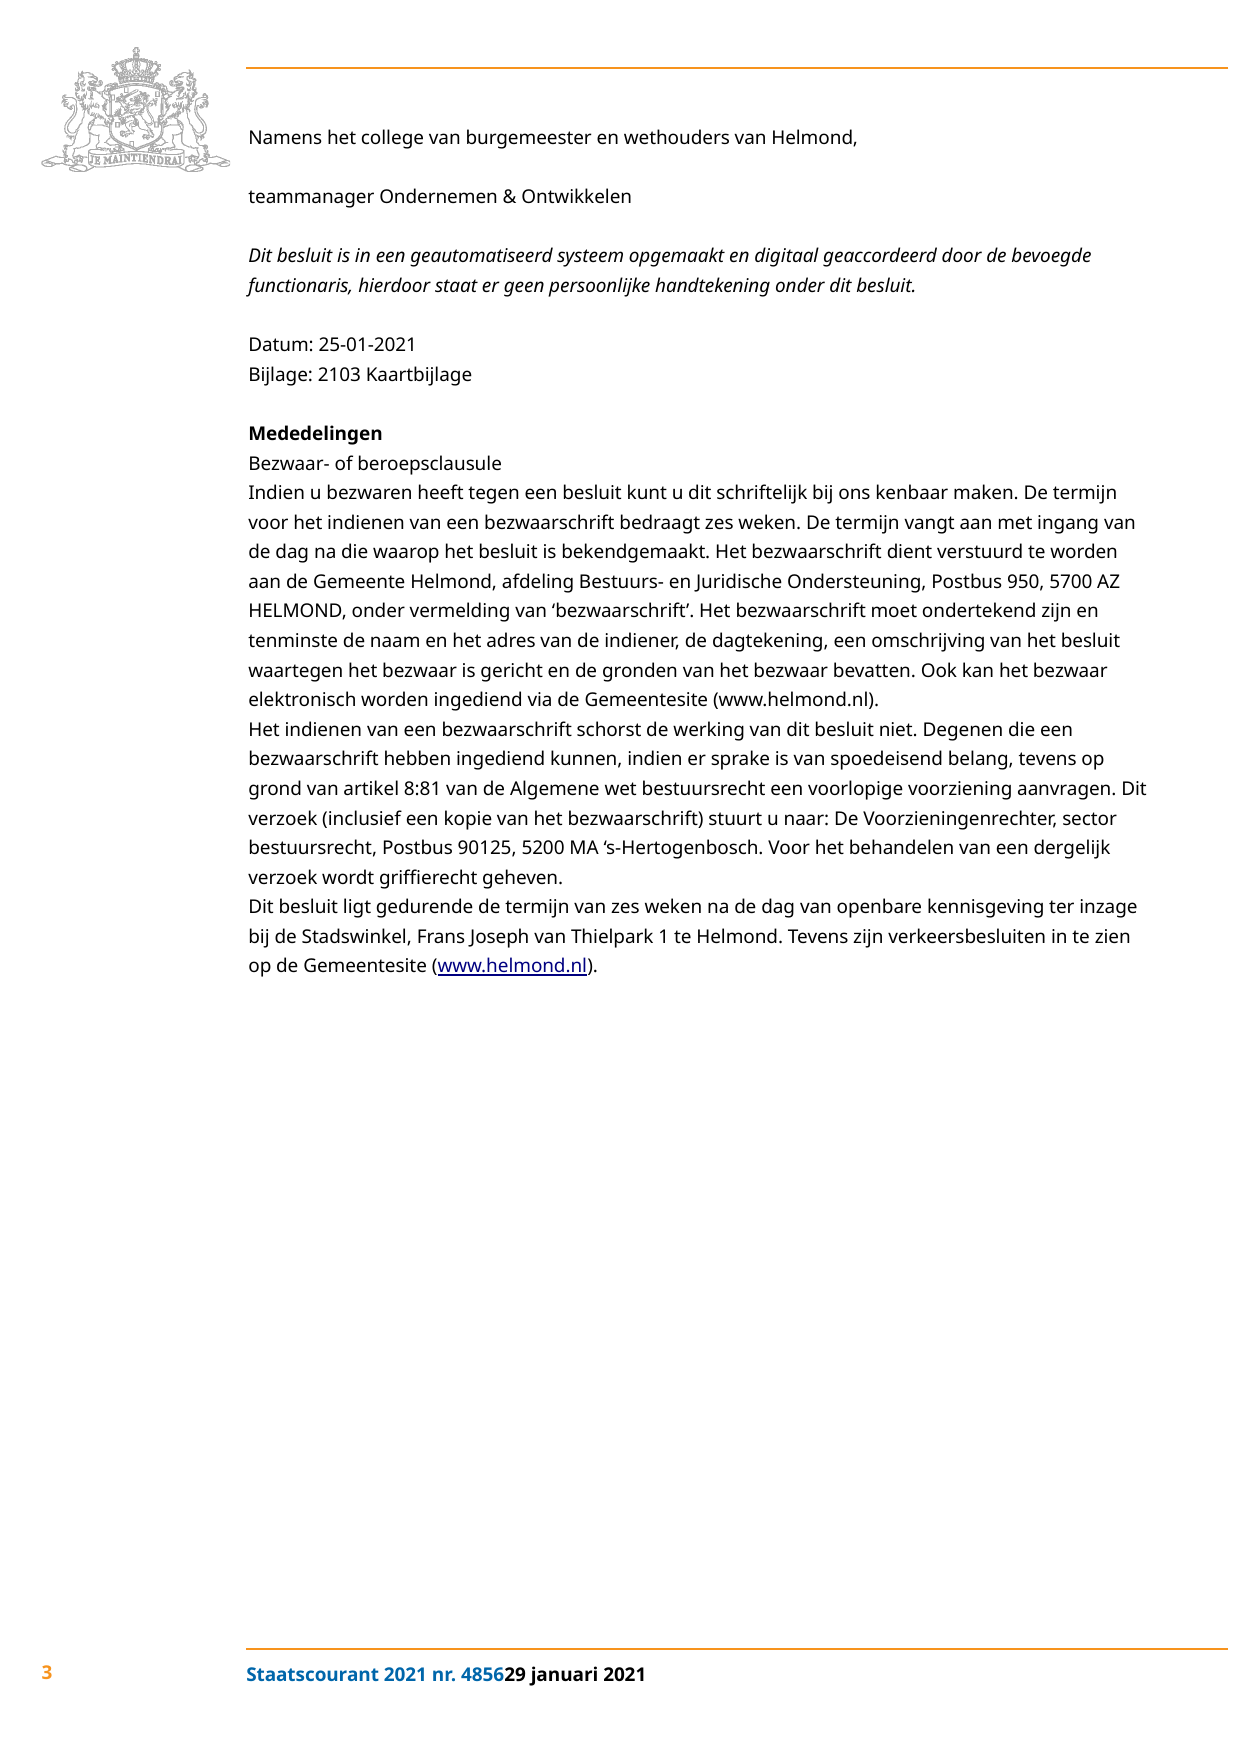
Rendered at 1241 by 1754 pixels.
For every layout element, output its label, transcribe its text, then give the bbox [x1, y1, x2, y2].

picture [41, 47, 231, 172]
text Dit besluit is in een geautomatiseerd systeem opgemaakt en digitaal geaccordeerd door de bevoegde functionaris, hierdoor staat er geen persoonlijke handtekening onder dit besluit. [248, 243, 1152, 298]
text Namens het college van burgemeester en wethouders van Helmond, [248, 124, 1152, 150]
text Dit besluit ligt gedurende de termijn van zes weken na de dag van openbare kennisgeving ter inzage bij de Stadswinkel, Frans Joseph van Thielpark 1 te Helmond. Tevens zijn verkeersbesluiten in te zien op de Gemeentesite (www.helmond.nl). [248, 893, 1152, 978]
text Bezwaar- of beroepsclausule [248, 450, 1152, 476]
text Indien u bezwaren heeft tegen een besluit kunt u dit schriftelijk bij ons kenbaar maken. De termijn voor het indienen van een bezwaarschrift bedraagt zes weken. De termijn vangt aan met ingang van de dag na die waarop het besluit is bekendgemaakt. Het bezwaarschrift dient verstuurd te worden aan de Gemeente Helmond, afdeling Bestuurs- en Juridische Ondersteuning, Postbus 950, 5700 AZ HELMOND, onder vermelding van ‘bezwaarschrift’. Het bezwaarschrift moet ondertekend zijn en tenminste de naam en het adres van de indiener, de dagtekening, een omschrijving van het besluit waartegen het bezwaar is gericht en de gronden van het bezwaar bevatten. Ook kan het bezwaar elektronisch worden ingediend via de Gemeentesite (www.helmond.nl). [248, 479, 1152, 712]
text Mededelingen [248, 420, 1152, 446]
text Datum: 25-01-2021 [248, 331, 1152, 357]
text Bijlage: 2103 Kaartbijlage [248, 361, 1152, 387]
text Het indienen van een bezwaarschrift schorst de werking van dit besluit niet. Degenen die een bezwaarschrift hebben ingediend kunnen, indien er sprake is van spoedeisend belang, tevens op grond van artikel 8:81 van de Algemene wet bestuursrecht een voorlopige voorziening aanvragen. Dit verzoek (inclusief een kopie van het bezwaarschrift) stuurt u naar: De Voorzieningenrechter, sector bestuursrecht, Postbus 90125, 5200 MA ‘s-Hertogenbosch. Voor het behandelen van een dergelijk verzoek wordt griffierecht geheven. [248, 716, 1152, 890]
text teammanager Ondernemen & Ontwikkelen [248, 183, 1152, 209]
